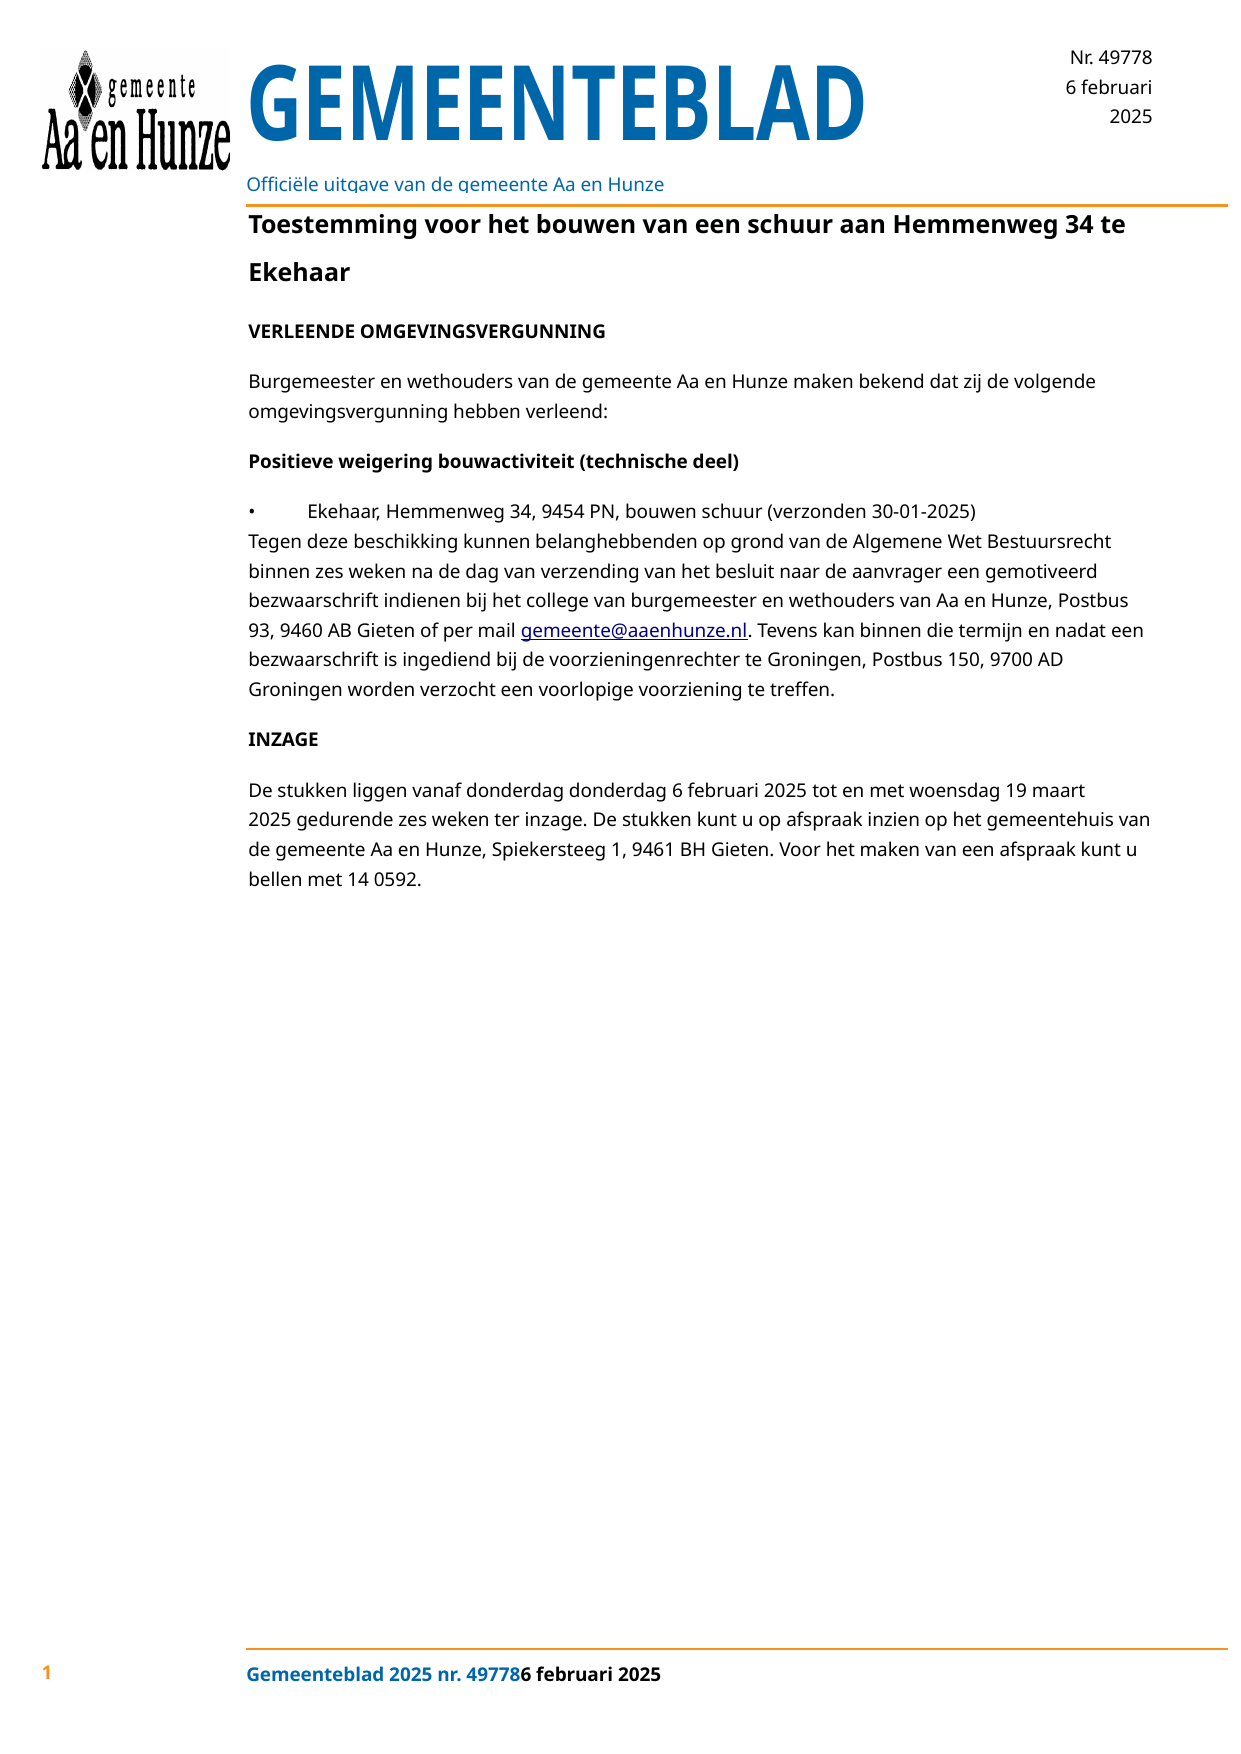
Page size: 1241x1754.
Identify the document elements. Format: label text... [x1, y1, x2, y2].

text Toestemming voor het bouwen van een schuur aan Hemmenweg 34 te Ekehaar [248, 207, 1152, 288]
list Ekehaar, Hemmenweg 34, 9454 PN, bouwen schuur (verzonden 30-01-2025) [248, 499, 1152, 524]
text Positieve weigering bouwactiviteit (technische deel) [248, 448, 1152, 474]
text De stukken liggen vanaf donderdag donderdag 6 februari 2025 tot en met woensdag 19 maart 2025 gedurende zes weken ter inzage. De stukken kunt u op afspraak inzien op het gemeentehuis van de gemeente Aa en Hunze, Spiekersteeg 1, 9461 BH Gieten. Voor het maken van een afspraak kunt u bellen met 14 0592. [248, 777, 1152, 892]
text INZAGE [248, 727, 1152, 752]
text Tegen deze beschikking kunnen belanghebbenden op grond van de Algemene Wet Bestuursrecht binnen zes weken na de dag van verzending van het besluit naar de aanvrager een gemotiveerd bezwaarschrift indienen bij het college van burgemeester en wethouders van Aa en Hunze, Postbus 93, 9460 AB Gieten of per mail gemeente@aaenhunze.nl. Tevens kan binnen die termijn en nadat een bezwaarschrift is ingediend bij de voorzieningenrechter te Groningen, Postbus 150, 9700 AD Groningen worden verzocht een voorlopige voorziening te treffen. [248, 528, 1152, 702]
text Burgemeester en wethouders van de gemeente Aa en Hunze maken bekend dat zij de volgende omgevingsvergunning hebben verleend: [248, 368, 1152, 424]
picture [41, 47, 231, 172]
text VERLEENDE OMGEVINGSVERGUNNING [248, 318, 1152, 344]
